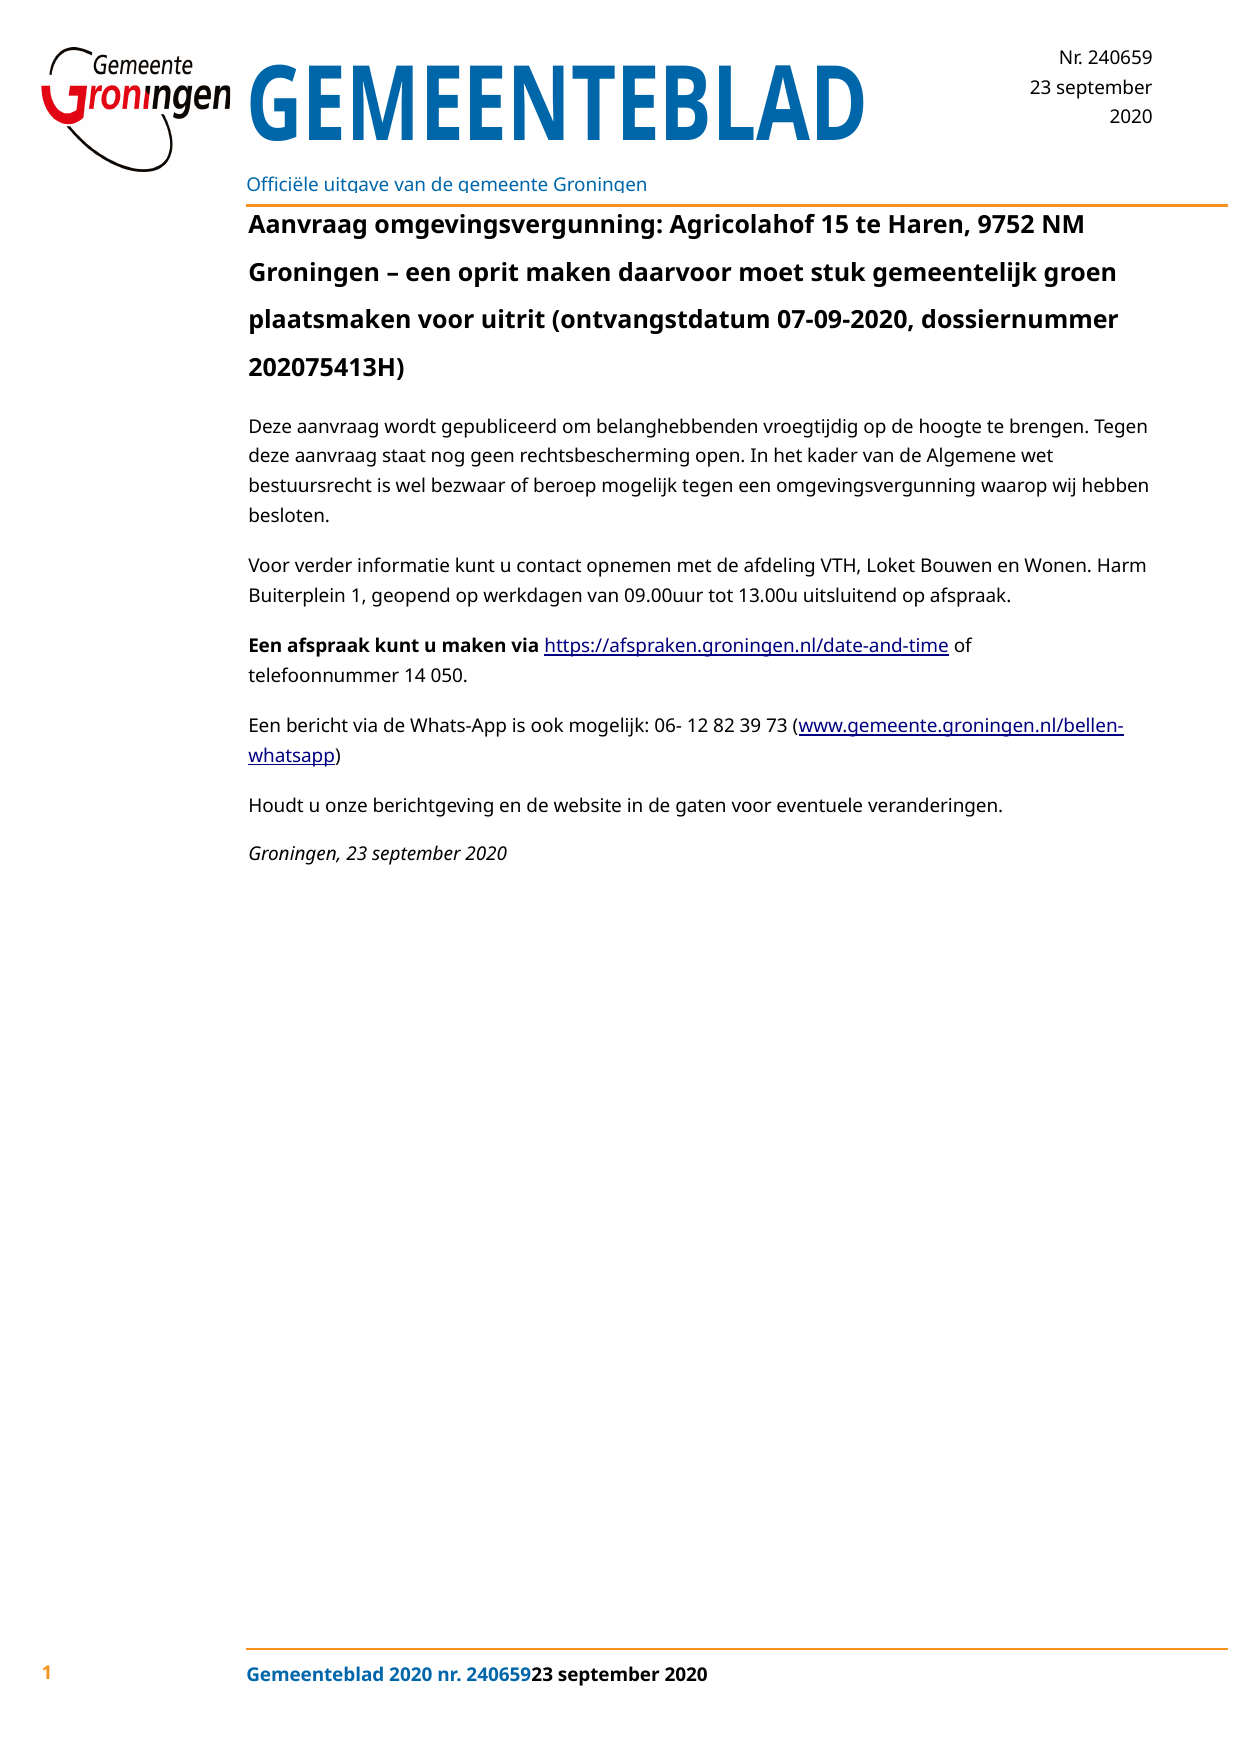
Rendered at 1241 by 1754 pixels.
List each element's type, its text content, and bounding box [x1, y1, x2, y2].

text Houdt u onze berichtgeving en de website in de gaten voor eventuele veranderingen. [248, 792, 1152, 818]
text Groningen, 23 september 2020 [248, 840, 1152, 866]
text Voor verder informatie kunt u contact opnemen met de afdeling VTH, Loket Bouwen en Wonen. Harm Buiterplein 1, geopend op werkdagen van 09.00uur tot 13.00u uitsluitend op afspraak. [248, 552, 1152, 608]
text Deze aanvraag wordt gepubliceerd om belanghebbenden vroegtijdig op de hoogte te brengen. Tegen deze aanvraag staat nog geen rechtsbescherming open. In het kader van de Algemene wet bestuursrecht is wel bezwaar of beroep mogelijk tegen een omgevingsvergunning waarop wij hebben besloten. [248, 413, 1152, 528]
text Aanvraag omgevingsvergunning: Agricolahof 15 te Haren, 9752 NM Groningen – een oprit maken daarvoor moet stuk gemeentelijk groen plaatsmaken voor uitrit (ontvangstdatum 07-09-2020, dossiernummer 202075413H) [248, 207, 1152, 384]
text Een bericht via de Whats-App is ook mogelijk: 06- 12 82 39 73 (www.gemeente.groningen.nl/bellen-whatsapp) [248, 712, 1152, 768]
picture [41, 47, 231, 172]
text Een afspraak kunt u maken via https://afspraken.groningen.nl/date-and-time of telefoonnummer 14 050. [248, 632, 1152, 688]
